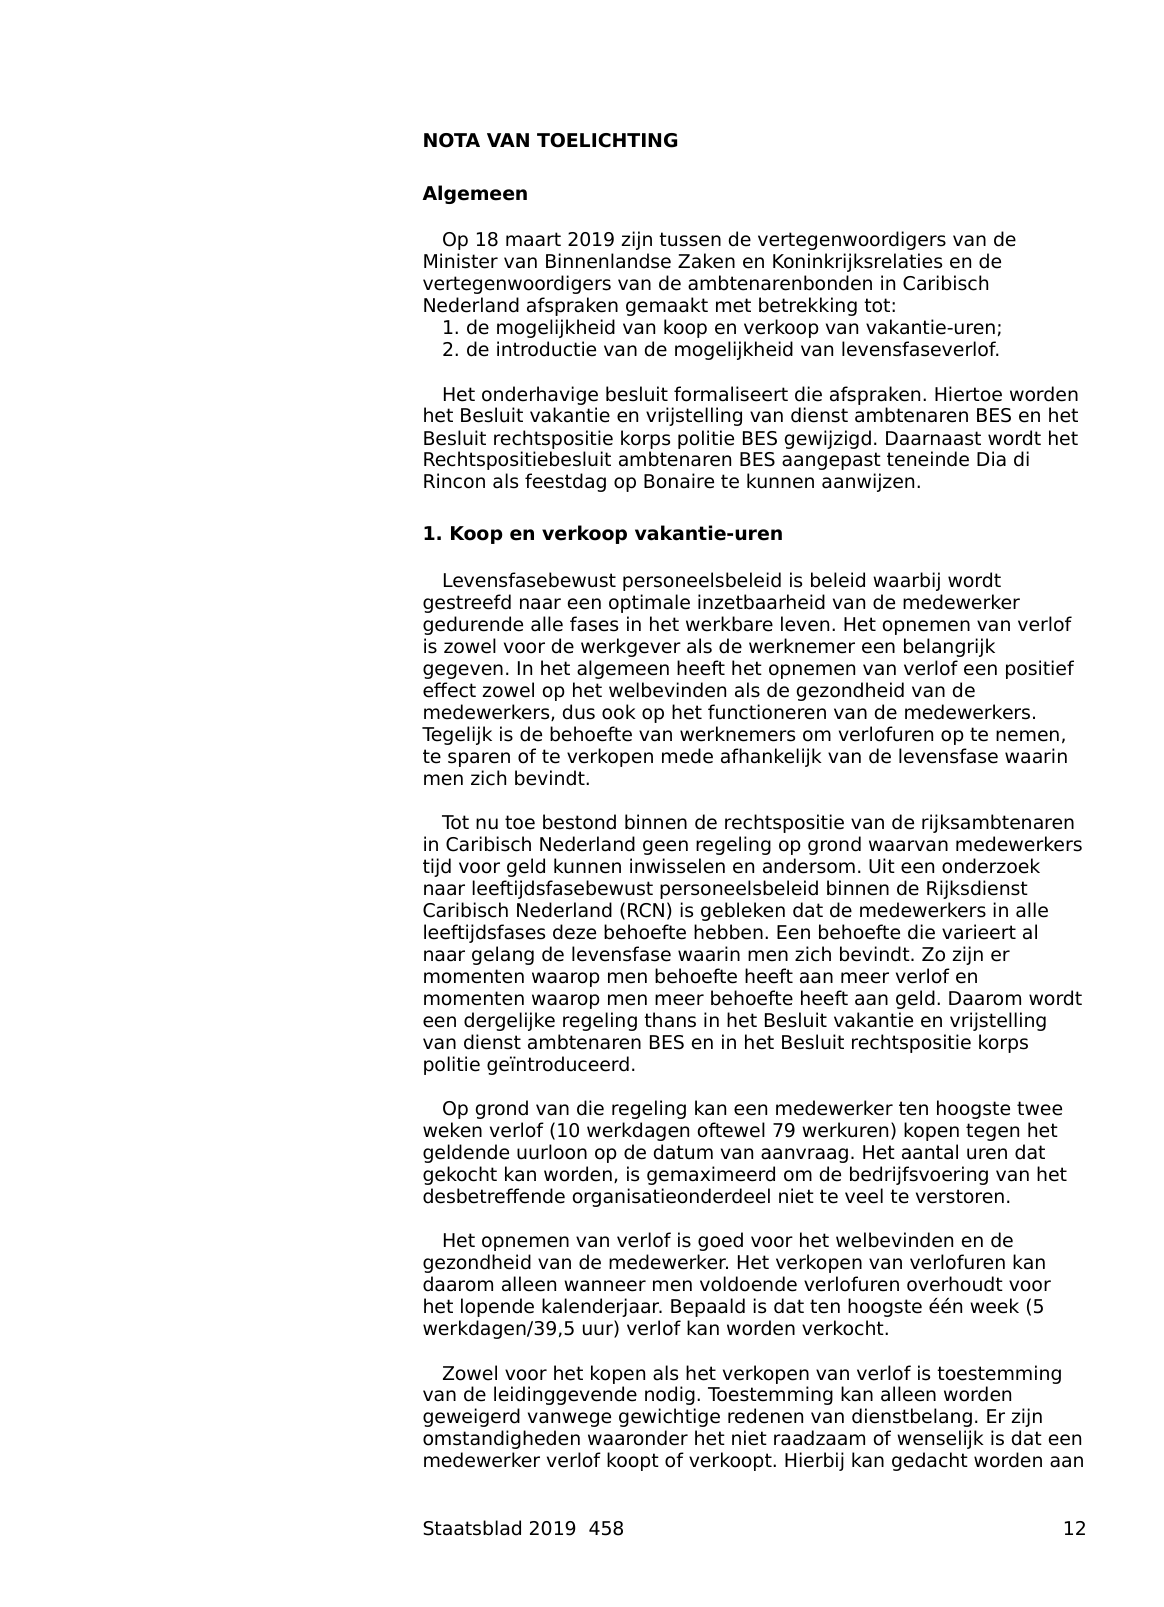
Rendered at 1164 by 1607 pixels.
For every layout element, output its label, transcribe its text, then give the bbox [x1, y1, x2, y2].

text Het opnemen van verlof is goed voor het welbevinden en de gezondheid van de medewerker. Het verkopen van verlofuren kan daarom alleen wanneer men voldoende verlofuren overhoudt voor het lopende kalenderjaar. Bepaald is dat ten hoogste één week (5 werkdagen/39,5 uur) verlof kan worden verkocht. [422, 1230, 1087, 1340]
subtitle Algemeen [422, 182, 1087, 204]
subtitle NOTA VAN TOELICHTING [422, 130, 1087, 152]
text Zowel voor het kopen als het verkopen van verlof is toestemming van de leidinggevende nodig. Toestemming kan alleen worden geweigerd vanwege gewichtige redenen van dienstbelang. Er zijn omstandigheden waaronder het niet raadzaam of wenselijk is dat een medewerker verlof koopt of verkoopt. Hierbij kan gedacht worden aan [422, 1362, 1087, 1472]
subtitle 1. Koop en verkoop vakantie-uren [422, 523, 1087, 545]
text Op grond van die regeling kan een medewerker ten hoogste twee weken verlof (10 werkdagen oftewel 79 werkuren) kopen tegen het geldende uurloon op de datum van aanvraag. Het aantal uren dat gekocht kan worden, is gemaximeerd om de bedrijfsvoering van het desbetreffende organisatieonderdeel niet te veel te verstoren. [422, 1098, 1087, 1208]
text Tot nu toe bestond binnen de rechtspositie van de rijksambtenaren in Caribisch Nederland geen regeling op grond waarvan medewerkers tijd voor geld kunnen inwisselen en andersom. Uit een onderzoek naar leeftijdsfasebewust personeelsbeleid binnen de Rijksdienst Caribisch Nederland (RCN) is gebleken dat de medewerkers in alle leeftijdsfases deze behoefte hebben. Een behoefte die varieert al naar gelang de levensfase waarin men zich bevindt. Zo zijn er momenten waarop men behoefte heeft aan meer verlof en momenten waarop men meer behoefte heeft aan geld. Daarom wordt een dergelijke regeling thans in het Besluit vakantie en vrijstelling van dienst ambtenaren BES en in het Besluit rechtspositie korps politie geïntroduceerd. [422, 812, 1087, 1076]
text 2. de introductie van de mogelijkheid van levensfaseverlof. [422, 339, 1087, 361]
text Levensfasebewust personeelsbeleid is beleid waarbij wordt gestreefd naar een optimale inzetbaarheid van de medewerker gedurende alle fases in het werkbare leven. Het opnemen van verlof is zowel voor de werkgever als de werknemer een belangrijk gegeven. In het algemeen heeft het opnemen van verlof een positief effect zowel op het welbevinden als de gezondheid van de medewerkers, dus ook op het functioneren van de medewerkers. Tegelijk is de behoefte van werknemers om verlofuren op te nemen, te sparen of te verkopen mede afhankelijk van de levensfase waarin men zich bevindt. [422, 570, 1087, 790]
text 1. de mogelijkheid van koop en verkoop van vakantie-uren; [422, 317, 1087, 339]
text Op 18 maart 2019 zijn tussen de vertegenwoordigers van de Minister van Binnenlandse Zaken en Koninkrijksrelaties en de vertegenwoordigers van de ambtenarenbonden in Caribisch Nederland afspraken gemaakt met betrekking tot: [422, 229, 1087, 317]
text Het onderhavige besluit formaliseert die afspraken. Hiertoe worden het Besluit vakantie en vrijstelling van dienst ambtenaren BES en het Besluit rechtspositie korps politie BES gewijzigd. Daarnaast wordt het Rechtspositiebesluit ambtenaren BES aangepast teneinde Dia di Rincon als feestdag op Bonaire te kunnen aanwijzen. [422, 383, 1087, 493]
